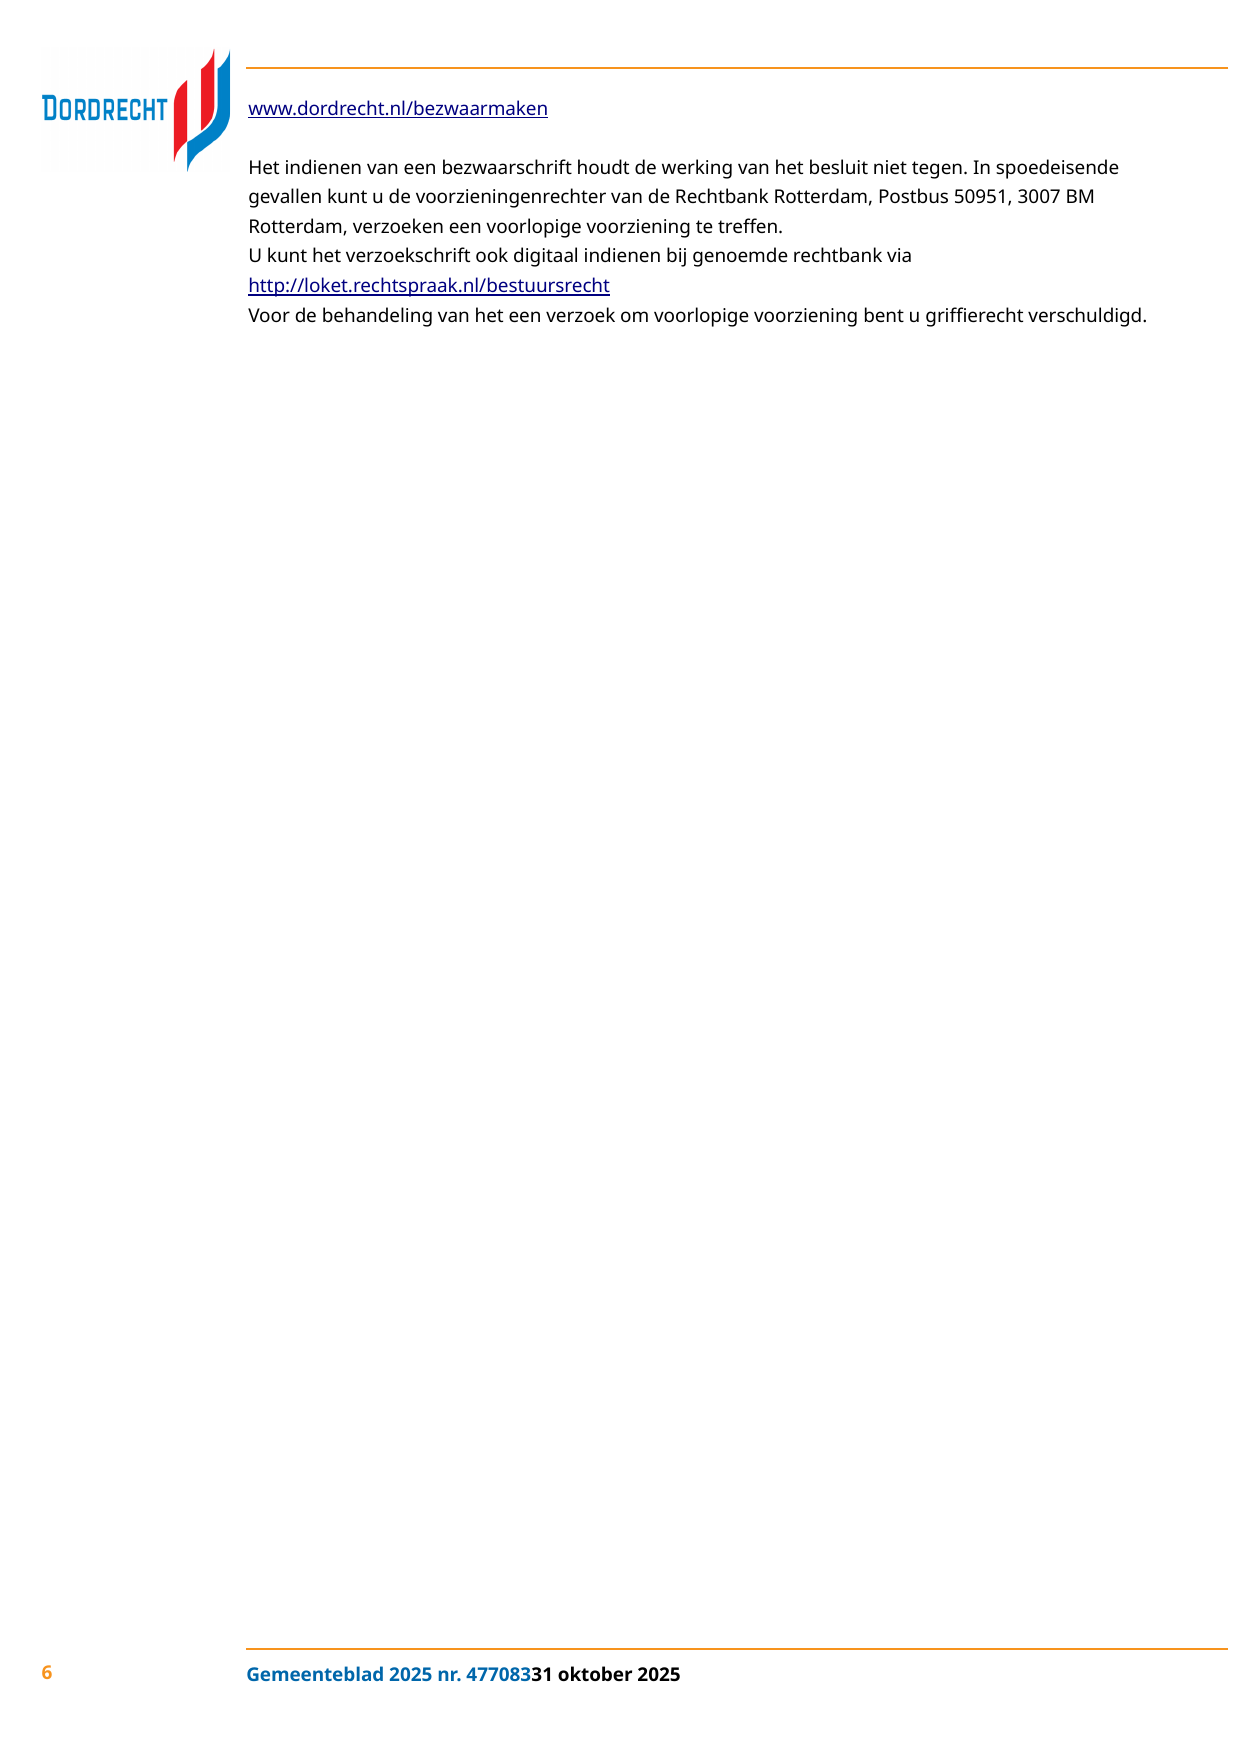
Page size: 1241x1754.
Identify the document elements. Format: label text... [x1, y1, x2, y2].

picture [41, 47, 231, 172]
text U kunt het verzoekschrift ook digitaal indienen bij genoemde rechtbank via http://loket.rechtspraak.nl/bestuursrecht [248, 243, 1152, 298]
text Voor de behandeling van het een verzoek om voorlopige voorziening bent u griffierecht verschuldigd. [248, 302, 1152, 328]
text www.dordrecht.nl/bezwaarmaken [248, 95, 1152, 121]
text Het indienen van een bezwaarschrift houdt de werking van het besluit niet tegen. In spoedeisende gevallen kunt u de voorzieningenrechter van de Rechtbank Rotterdam, Postbus 50951, 3007 BM Rotterdam, verzoeken een voorlopige voorziening te treffen. [248, 154, 1152, 239]
